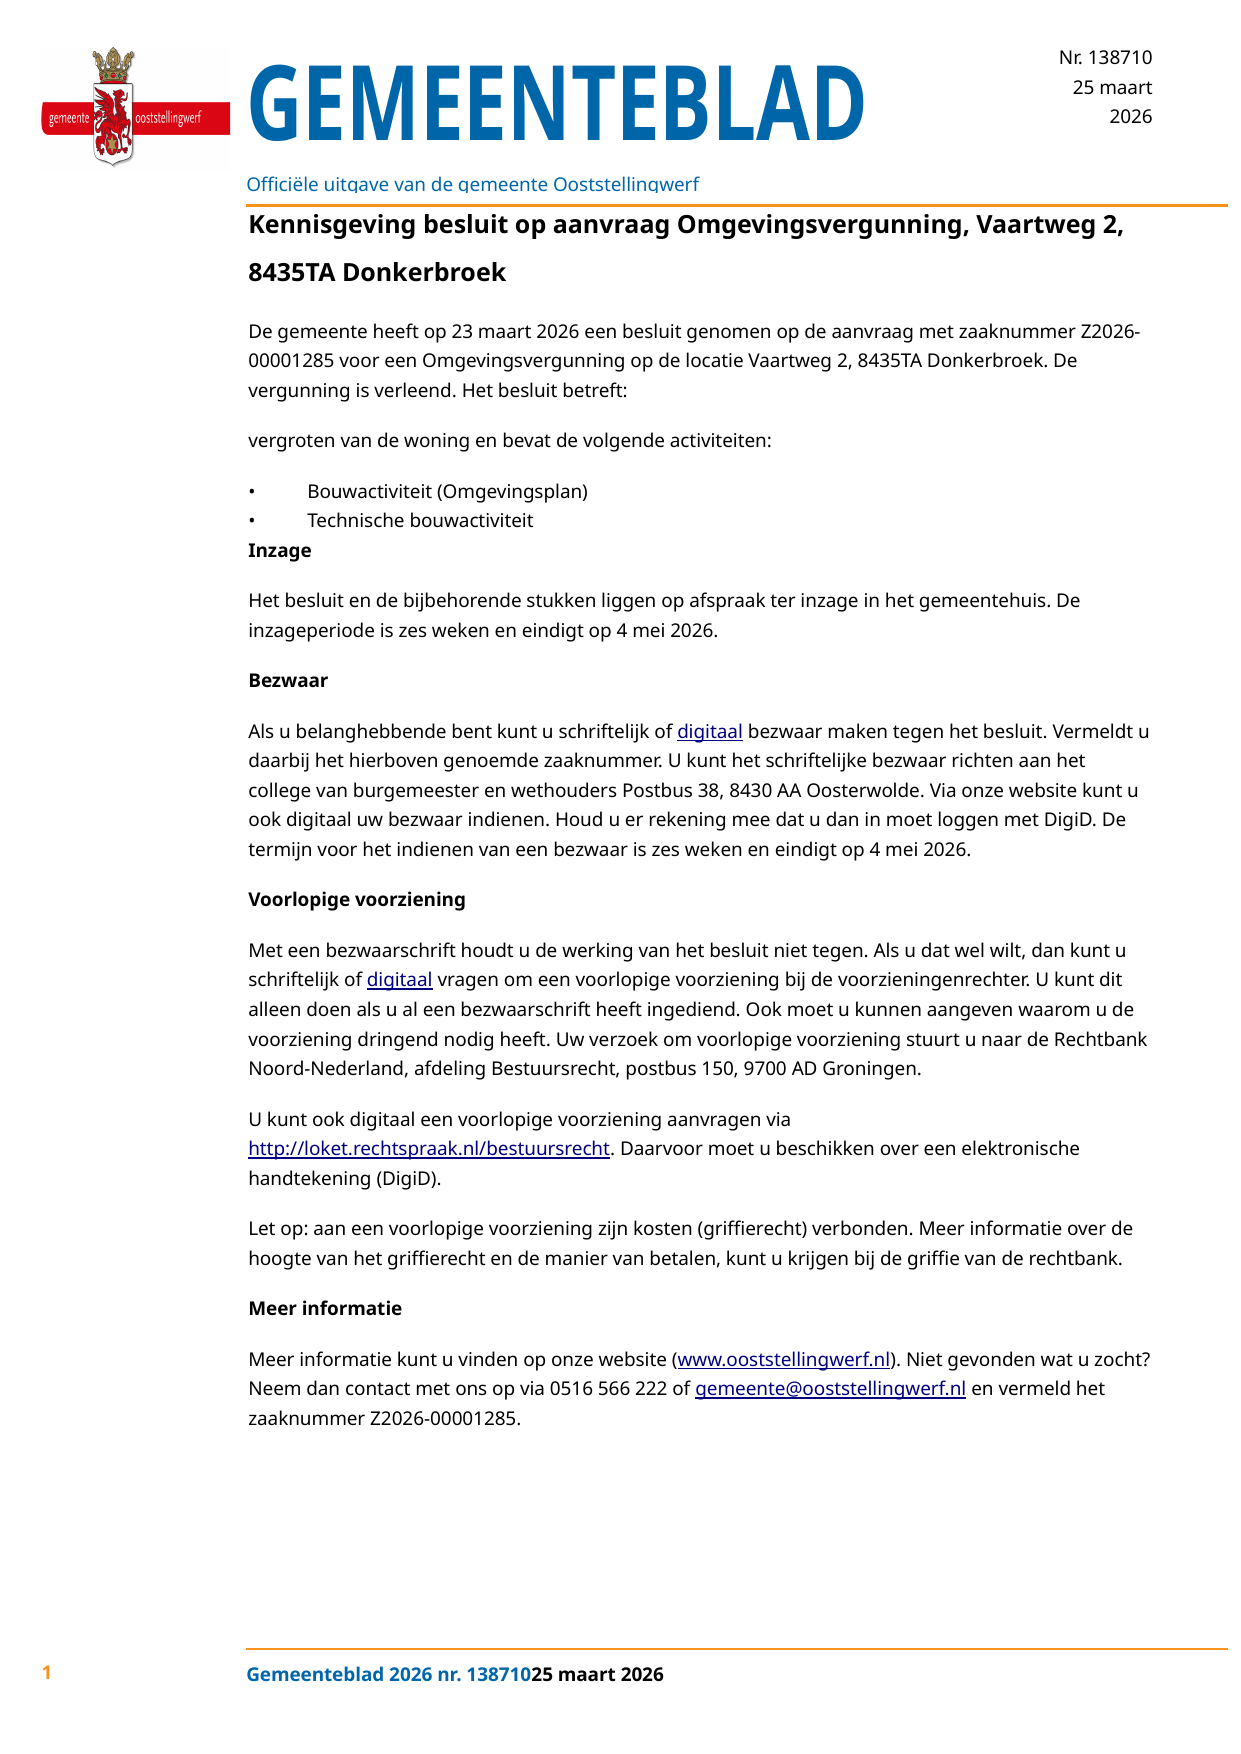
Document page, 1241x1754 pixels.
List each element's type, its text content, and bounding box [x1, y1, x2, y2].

text Meer informatie [248, 1295, 1152, 1321]
text Bezwaar [248, 667, 1152, 693]
text Let op: aan een voorlopige voorziening zijn kosten (griffierecht) verbonden. Meer informatie over de hoogte van het griffierecht en de manier van betalen, kunt u krijgen bij de griffie van de rechtbank. [248, 1215, 1152, 1271]
text Inzage [248, 537, 1152, 563]
text Meer informatie kunt u vinden op onze website (www.ooststellingwerf.nl). Niet gevonden wat u zocht? Neem dan contact met ons op via 0516 566 222 of gemeente@ooststellingwerf.nl en vermeld het zaaknummer Z2026-00001285. [248, 1346, 1152, 1431]
text De gemeente heeft op 23 maart 2026 een besluit genomen op de aanvraag met zaaknummer Z2026-00001285 voor een Omgevingsvergunning op de locatie Vaartweg 2, 8435TA Donkerbroek. De vergunning is verleend. Het besluit betreft: [248, 318, 1152, 403]
text Met een bezwaarschrift houdt u de werking van het besluit niet tegen. Als u dat wel wilt, dan kunt u schriftelijk of digitaal vragen om een voorlopige voorziening bij de voorzieningenrechter. U kunt dit alleen doen als u al een bezwaarschrift heeft ingediend. Ook moet u kunnen aangeven waarom u de voorziening dringend nodig heeft. Uw verzoek om voorlopige voorziening stuurt u naar de Rechtbank Noord-Nederland, afdeling Bestuursrecht, postbus 150, 9700 AD Groningen. [248, 937, 1152, 1081]
text vergroten van de woning en bevat de volgende activiteiten: [248, 427, 1152, 453]
picture [41, 47, 231, 172]
text Als u belanghebbende bent kunt u schriftelijk of digitaal bezwaar maken tegen het besluit. Vermeldt u daarbij het hierboven genoemde zaaknummer. U kunt het schriftelijke bezwaar richten aan het college van burgemeester en wethouders Postbus 38, 8430 AA Oosterwolde. Via onze website kunt u ook digitaal uw bezwaar indienen. Houd u er rekening mee dat u dan in moet loggen met DigiD. De termijn voor het indienen van een bezwaar is zes weken en eindigt op 4 mei 2026. [248, 718, 1152, 862]
text Het besluit en de bijbehorende stukken liggen op afspraak ter inzage in het gemeentehuis. De inzageperiode is zes weken en eindigt op 4 mei 2026. [248, 587, 1152, 643]
text Kennisgeving besluit op aanvraag Omgevingsvergunning, Vaartweg 2, 8435TA Donkerbroek [248, 207, 1152, 288]
list Technische bouwactiviteit [248, 507, 1152, 533]
text U kunt ook digitaal een voorlopige voorziening aanvragen via http://loket.rechtspraak.nl/bestuursrecht. Daarvoor moet u beschikken over een elektronische handtekening (DigiD). [248, 1106, 1152, 1191]
list Bouwactiviteit (Omgevingsplan) [248, 478, 1152, 504]
text Voorlopige voorziening [248, 887, 1152, 912]
